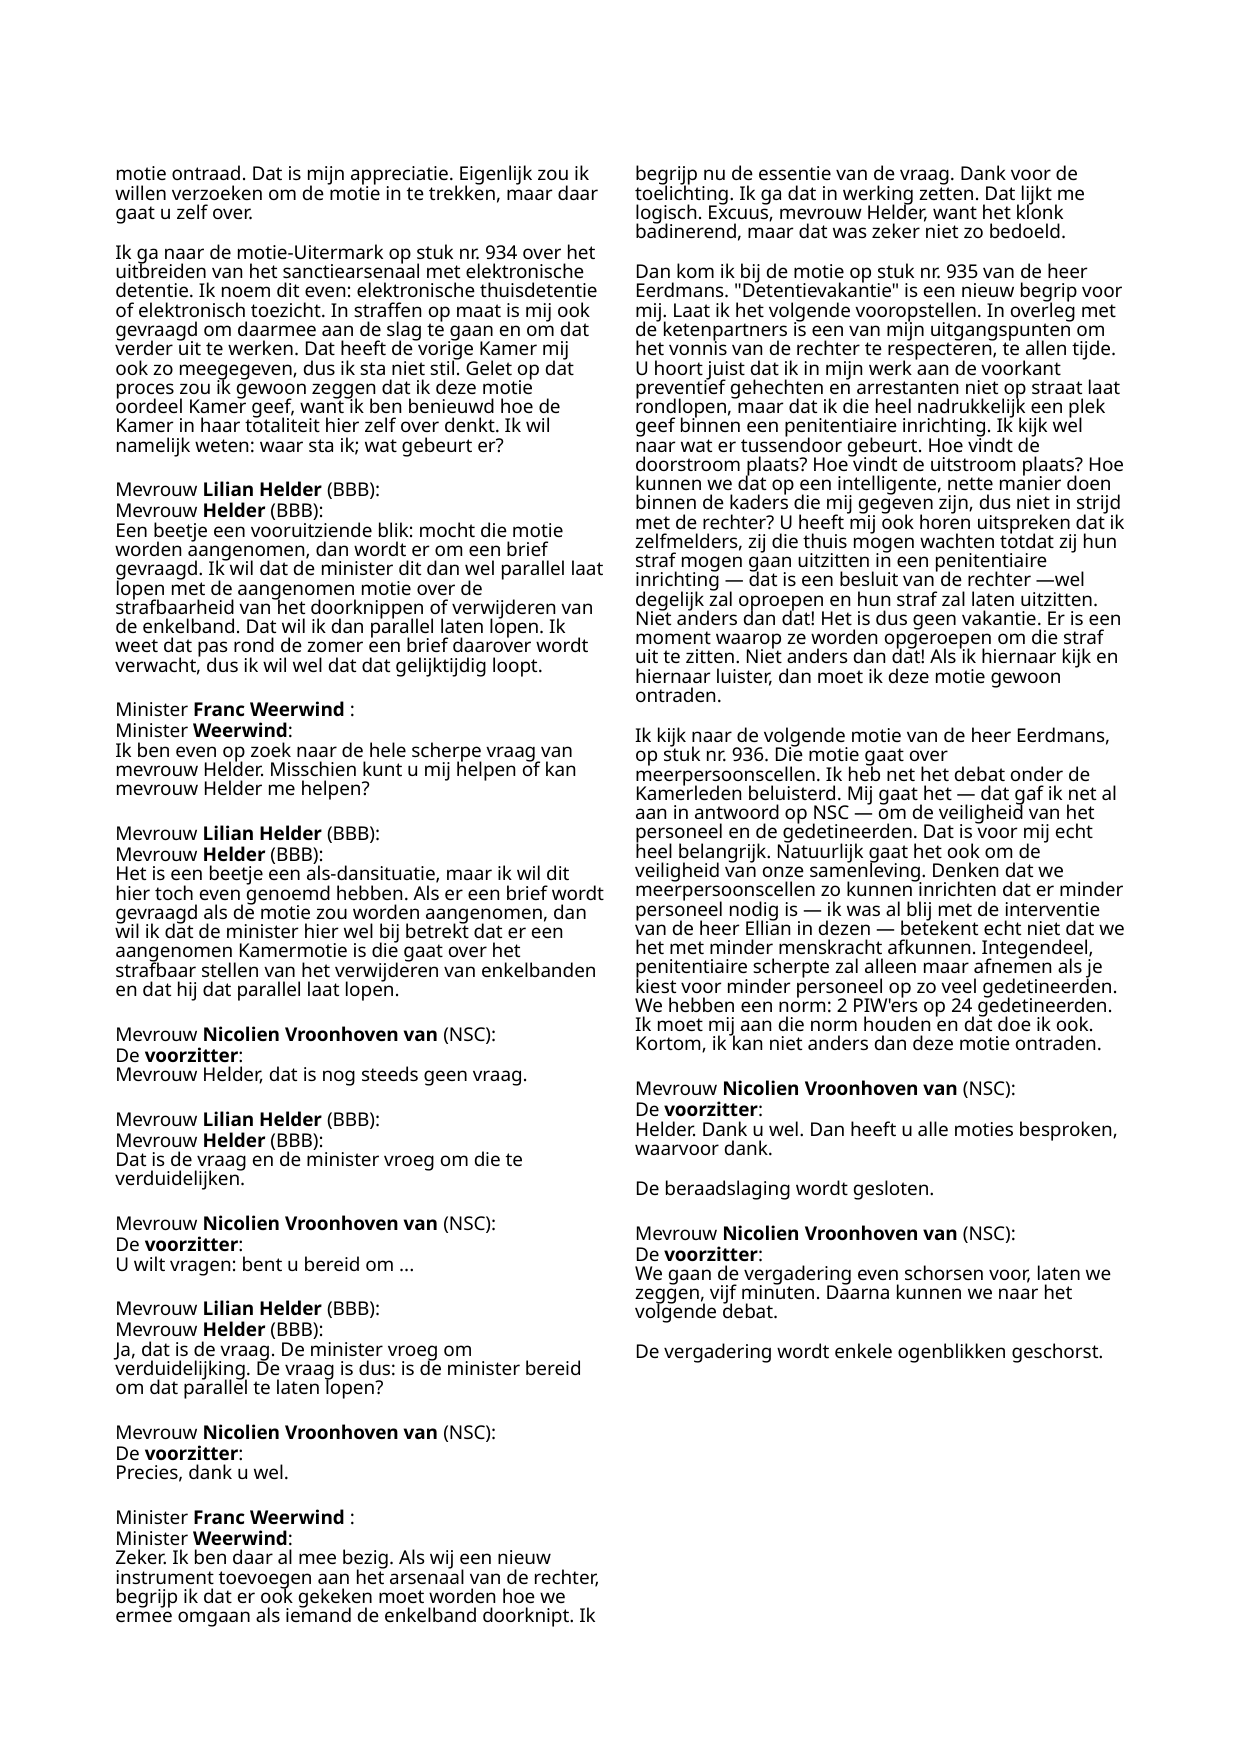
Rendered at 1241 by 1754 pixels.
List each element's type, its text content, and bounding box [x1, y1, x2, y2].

text Zeker. Ik ben daar al mee bezig. Als wij een nieuw instrument toevoegen aan het arsenaal van de rechter, begrijp ik dat er ook gekeken moet worden hoe we ermee omgaan als iemand de enkelband doorknipt. Ik [115, 1549, 605, 1626]
text De voorzitter: [635, 1246, 1125, 1265]
text De voorzitter: [115, 1236, 605, 1256]
text Mevrouw Helder (BBB): [115, 846, 605, 865]
text Mevrouw Nicolien Vroonhoven van (NSC): [635, 1220, 1125, 1246]
text Minister Weerwind: [115, 1530, 605, 1549]
text Mevrouw Nicolien Vroonhoven van (NSC): [635, 1076, 1125, 1101]
text Ja, dat is de vraag. De minister vroeg om verduidelijking. De vraag is dus: is de minister bereid om dat parallel te laten lopen? [115, 1341, 605, 1398]
text De beraadslaging wordt gesloten. [635, 1180, 1125, 1199]
text Mevrouw Nicolien Vroonhoven van (NSC): [115, 1419, 605, 1445]
text Mevrouw Helder, dat is nog steeds geen vraag. [115, 1066, 605, 1085]
text motie ontraad. Dat is mijn appreciatie. Eigenlijk zou ik willen verzoeken om de motie in te trekken, maar daar gaat u zelf over. [115, 165, 605, 223]
text Dan kom ik bij de motie op stuk nr. 935 van de heer Eerdmans. "Detentievakantie" is een nieuw begrip voor mij. Laat ik het volgende vooropstellen. In overleg met de ketenpartners is een van mijn uitgangspunten om het vonnis van de rechter te respecteren, te allen tijde. U hoort juist dat ik in mijn werk aan de voorkant preventief gehechten en arrestanten niet op straat laat rondlopen, maar dat ik die heel nadrukkelijk een plek geef binnen een penitentiaire inrichting. Ik kijk wel naar wat er tussendoor gebeurt. Hoe vindt de doorstroom plaats? Hoe vindt de uitstroom plaats? Hoe kunnen we dat op een intelligente, nette manier doen binnen de kaders die mij gegeven zijn, dus niet in strijd met de rechter? U heeft mij ook horen uitspreken dat ik zelfmelders, zij die thuis mogen wachten totdat zij hun straf mogen gaan uitzitten in een penitentiaire inrichting — dat is een besluit van de rechter —wel degelijk zal oproepen en hun straf zal laten uitzitten. Niet anders dan dat! Het is dus geen vakantie. Er is een moment waarop ze worden opgeroepen om die straf uit te zitten. Niet anders dan dat! Als ik hiernaar kijk en hiernaar luister, dan moet ik deze motie gewoon ontraden. [635, 263, 1125, 706]
text U wilt vragen: bent u bereid om ... [115, 1256, 605, 1275]
text Mevrouw Lilian Helder (BBB): [115, 1106, 605, 1132]
text Minister Weerwind: [115, 722, 605, 742]
text De vergadering wordt enkele ogenblikken geschorst. [635, 1343, 1125, 1363]
text Precies, dank u wel. [115, 1464, 605, 1483]
text Dat is de vraag en de minister vroeg om die te verduidelijken. [115, 1151, 605, 1190]
text De voorzitter: [635, 1101, 1125, 1121]
text Ik ben even op zoek naar de hele scherpe vraag van mevrouw Helder. Misschien kunt u mij helpen of kan mevrouw Helder me helpen? [115, 742, 605, 799]
text Mevrouw Helder (BBB): [115, 1132, 605, 1151]
text De voorzitter: [115, 1047, 605, 1066]
text Helder. Dank u wel. Dan heeft u alle moties besproken, waarvoor dank. [635, 1121, 1125, 1159]
text Mevrouw Helder (BBB): [115, 502, 605, 522]
text Mevrouw Lilian Helder (BBB): [115, 477, 605, 502]
text Minister Franc Weerwind : [115, 1504, 605, 1530]
text Ik ga naar de motie-Uitermark op stuk nr. 934 over het uitbreiden van het sanctiearsenaal met elektronische detentie. Ik noem dit even: elektronische thuisdetentie of elektronisch toezicht. In straffen op maat is mij ook gevraagd om daarmee aan de slag te gaan en om dat verder uit te werken. Dat heeft de vorige Kamer mij ook zo meegegeven, dus ik sta niet stil. Gelet op dat proces zou ik gewoon zeggen dat ik deze motie oordeel Kamer geef, want ik ben benieuwd hoe de Kamer in haar totaliteit hier zelf over denkt. Ik wil namelijk weten: waar sta ik; wat gebeurt er? [115, 244, 605, 456]
text Mevrouw Helder (BBB): [115, 1321, 605, 1341]
text Mevrouw Lilian Helder (BBB): [115, 820, 605, 846]
text De voorzitter: [115, 1445, 605, 1464]
text Het is een beetje een als-dansituatie, maar ik wil dit hier toch even genoemd hebben. Als er een brief wordt gevraagd als de motie zou worden aangenomen, dan wil ik dat de minister hier wel bij betrekt dat er een aangenomen Kamermotie is die gaat over het strafbaar stellen van het verwijderen van enkelbanden en dat hij dat parallel laat lopen. [115, 865, 605, 1000]
text Een beetje een vooruitziende blik: mocht die motie worden aangenomen, dan wordt er om een brief gevraagd. Ik wil dat de minister dit dan wel parallel laat lopen met de aangenomen motie over de strafbaarheid van het doorknippen of verwijderen van de enkelband. Dat wil ik dan parallel laten lopen. Ik weet dat pas rond de zomer een brief daarover wordt verwacht, dus ik wil wel dat dat gelijktijdig loopt. [115, 522, 605, 676]
text begrijp nu de essentie van de vraag. Dank voor de toelichting. Ik ga dat in werking zetten. Dat lijkt me logisch. Excuus, mevrouw Helder, want het klonk badinerend, maar dat was zeker niet zo bedoeld. [635, 165, 1125, 242]
text Mevrouw Nicolien Vroonhoven van (NSC): [115, 1021, 605, 1047]
text We gaan de vergadering even schorsen voor, laten we zeggen, vijf minuten. Daarna kunnen we naar het volgende debat. [635, 1265, 1125, 1323]
text Minister Franc Weerwind : [115, 697, 605, 722]
text Ik kijk naar de volgende motie van de heer Eerdmans, op stuk nr. 936. Die motie gaat over meerpersoonscellen. Ik heb net het debat onder de Kamerleden beluisterd. Mij gaat het — dat gaf ik net al aan in antwoord op NSC — om de veiligheid van het personeel en de gedetineerden. Dat is voor mij echt heel belangrijk. Natuurlijk gaat het ook om de veiligheid van onze samenleving. Denken dat we meerpersoonscellen zo kunnen inrichten dat er minder personeel nodig is — ik was al blij met de interventie van de heer Ellian in dezen — betekent echt niet dat we het met minder menskracht afkunnen. Integendeel, penitentiaire scherpte zal alleen maar afnemen als je kiest voor minder personeel op zo veel gedetineerden. We hebben een norm: 2 PIW'ers op 24 gedetineerden. Ik moet mij aan die norm houden en dat doe ik ook. Kortom, ik kan niet anders dan deze motie ontraden. [635, 727, 1125, 1055]
text Mevrouw Nicolien Vroonhoven van (NSC): [115, 1211, 605, 1236]
text Mevrouw Lilian Helder (BBB): [115, 1296, 605, 1321]
